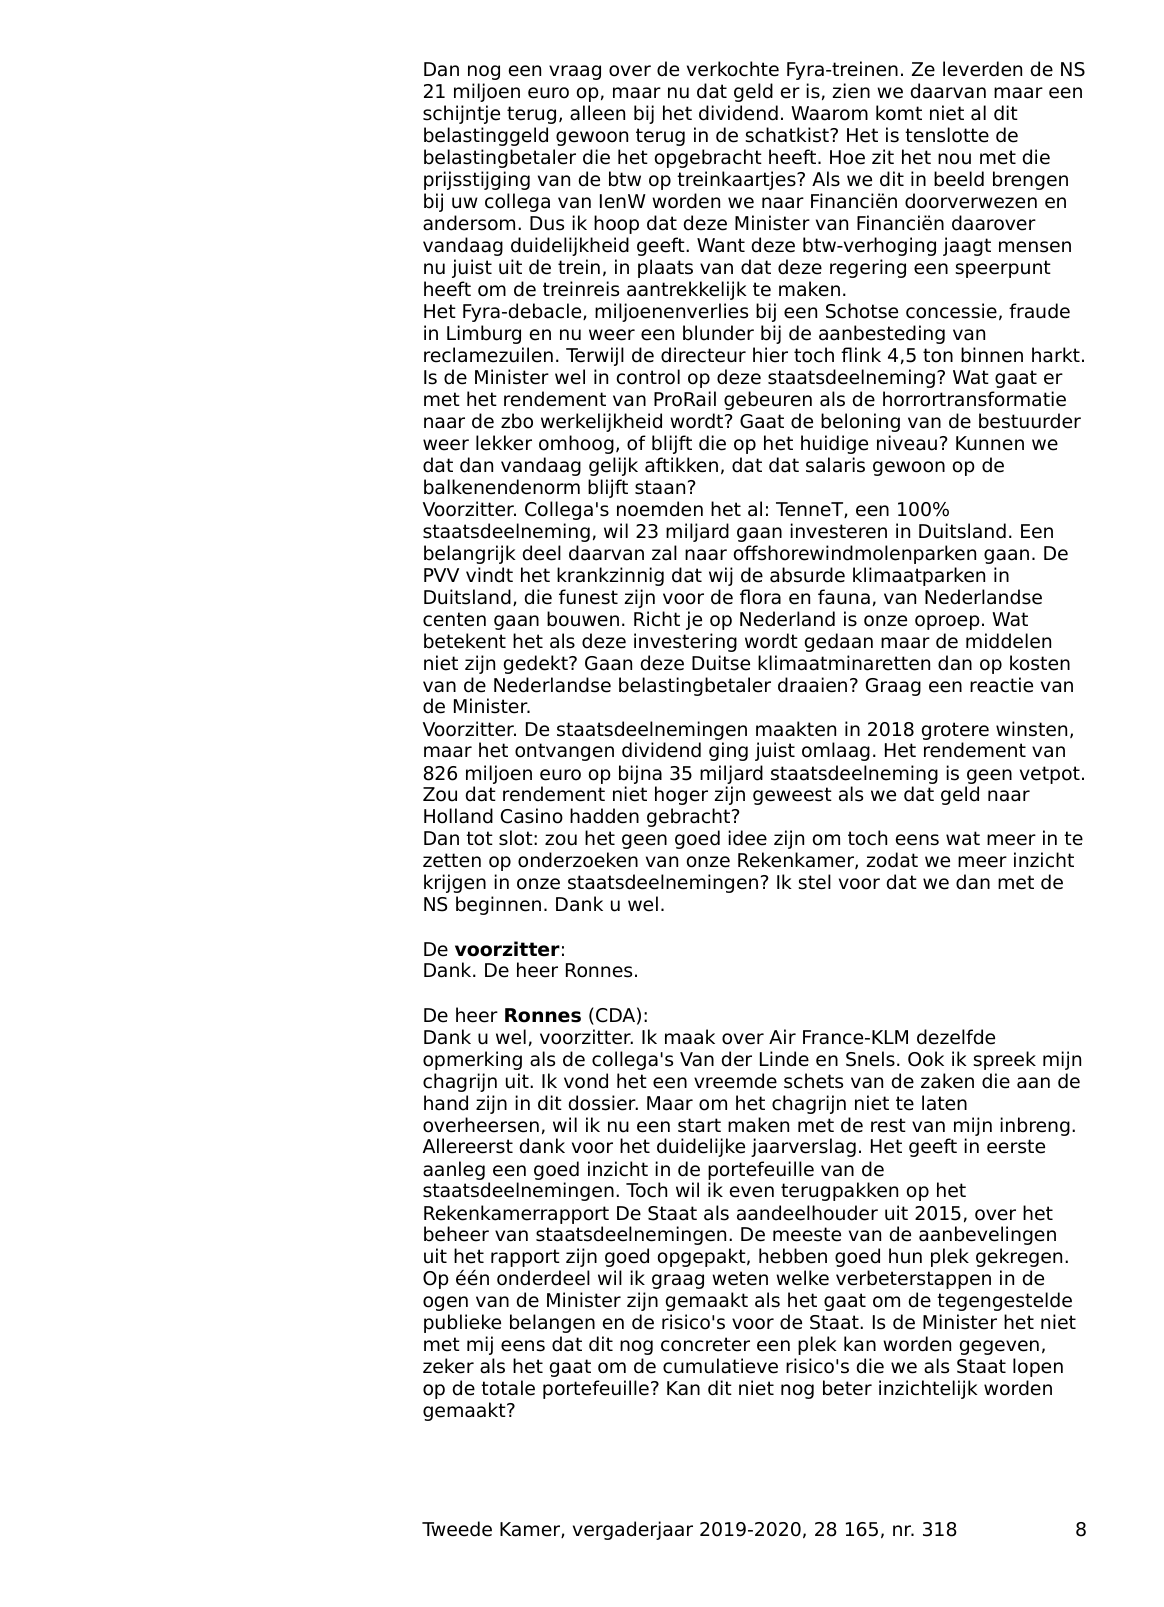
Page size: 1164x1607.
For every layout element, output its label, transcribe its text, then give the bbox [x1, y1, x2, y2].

text Dan nog een vraag over de verkochte Fyra-treinen. Ze leverden de NS 21 miljoen euro op, maar nu dat geld er is, zien we daarvan maar een schijntje terug, alleen bij het dividend. Waarom komt niet al dit belastinggeld gewoon terug in de schatkist? Het is tenslotte de belastingbetaler die het opgebracht heeft. Hoe zit het nou met die prijsstijging van de btw op treinkaartjes? Als we dit in beeld brengen bij uw collega van IenW worden we naar Financiën doorverwezen en andersom. Dus ik hoop dat deze Minister van Financiën daarover vandaag duidelijkheid geeft. Want deze btw-verhoging jaagt mensen nu juist uit de trein, in plaats van dat deze regering een speerpunt heeft om de treinreis aantrekkelijk te maken. [422, 59, 1087, 301]
text Het Fyra-debacle, miljoenenverlies bij een Schotse concessie, fraude in Limburg en nu weer een blunder bij de aanbesteding van reclamezuilen. Terwijl de directeur hier toch flink 4,5 ton binnen harkt. Is de Minister wel in control op deze staatsdeelneming? Wat gaat er met het rendement van ProRail gebeuren als de horrortransformatie naar de zbo werkelijkheid wordt? Gaat de beloning van de bestuurder weer lekker omhoog, of blijft die op het huidige niveau? Kunnen we dat dan vandaag gelijk aftikken, dat dat salaris gewoon op de balkenendenorm blijft staan? [422, 301, 1087, 499]
text Dank. De heer Ronnes. [422, 960, 1087, 982]
text Dank u wel, voorzitter. Ik maak over Air France-KLM dezelfde opmerking als de collega's Van der Linde en Snels. Ook ik spreek mijn chagrijn uit. Ik vond het een vreemde schets van de zaken die aan de hand zijn in dit dossier. Maar om het chagrijn niet te laten overheersen, wil ik nu een start maken met de rest van mijn inbreng. [422, 1027, 1087, 1136]
text Voorzitter. De staatsdeelnemingen maakten in 2018 grotere winsten, maar het ontvangen dividend ging juist omlaag. Het rendement van 826 miljoen euro op bijna 35 miljard staatsdeelneming is geen vetpot. Zou dat rendement niet hoger zijn geweest als we dat geld naar Holland Casino hadden gebracht? [422, 718, 1087, 828]
text De voorzitter: [422, 938, 1087, 960]
text De heer Ronnes (CDA): [422, 1004, 1087, 1027]
text Allereerst dank voor het duidelijke jaarverslag. Het geeft in eerste aanleg een goed inzicht in de portefeuille van de staatsdeelnemingen. Toch wil ik even terugpakken op het Rekenkamerrapport De Staat als aandeelhouder uit 2015, over het beheer van staatsdeelnemingen. De meeste van de aanbevelingen uit het rapport zijn goed opgepakt, hebben goed hun plek gekregen. Op één onderdeel wil ik graag weten welke verbeterstappen in de ogen van de Minister zijn gemaakt als het gaat om de tegengestelde publieke belangen en de risico's voor de Staat. Is de Minister het niet met mij eens dat dit nog concreter een plek kan worden gegeven, zeker als het gaat om de cumulatieve risico's die we als Staat lopen op de totale portefeuille? Kan dit niet nog beter inzichtelijk worden gemaakt? [422, 1136, 1087, 1422]
text Dan tot slot: zou het geen goed idee zijn om toch eens wat meer in te zetten op onderzoeken van onze Rekenkamer, zodat we meer inzicht krijgen in onze staatsdeelnemingen? Ik stel voor dat we dan met de NS beginnen. Dank u wel. [422, 828, 1087, 916]
text Voorzitter. Collega's noemden het al: TenneT, een 100% staatsdeelneming, wil 23 miljard gaan investeren in Duitsland. Een belangrijk deel daarvan zal naar offshorewindmolenparken gaan. De PVV vindt het krankzinnig dat wij de absurde klimaatparken in Duitsland, die funest zijn voor de flora en fauna, van Nederlandse centen gaan bouwen. Richt je op Nederland is onze oproep. Wat betekent het als deze investering wordt gedaan maar de middelen niet zijn gedekt? Gaan deze Duitse klimaatminaretten dan op kosten van de Nederlandse belastingbetaler draaien? Graag een reactie van de Minister. [422, 499, 1087, 718]
